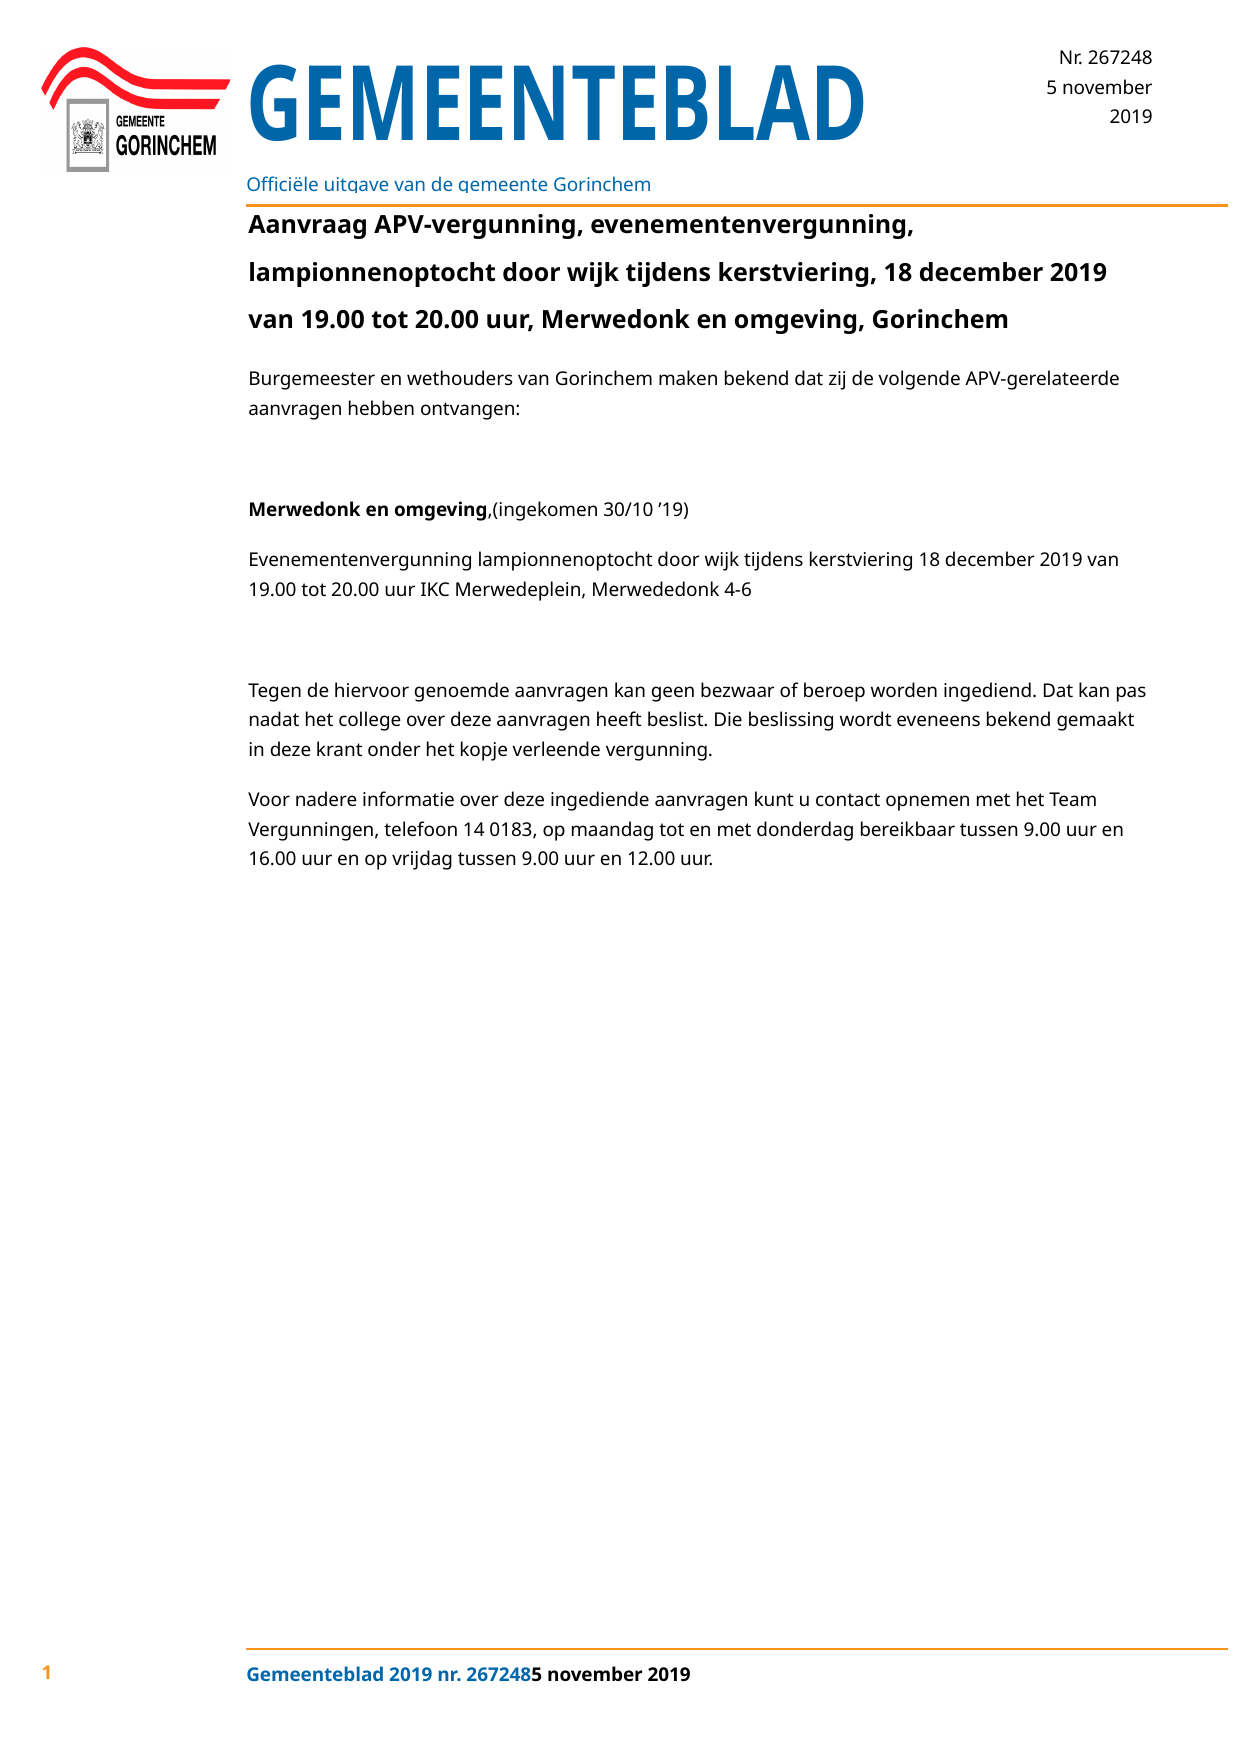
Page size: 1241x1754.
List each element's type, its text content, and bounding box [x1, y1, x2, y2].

text Tegen de hiervoor genoemde aanvragen kan geen bezwaar of beroep worden ingediend. Dat kan pas nadat het college over deze aanvragen heeft beslist. Die beslissing wordt eveneens bekend gemaakt in deze krant onder het kopje verleende vergunning. [248, 677, 1152, 762]
text Evenementenvergunning lampionnenoptocht door wijk tijdens kerstviering 18 december 2019 van 19.00 tot 20.00 uur IKC Merwedeplein, Merwededonk 4-6 [248, 546, 1152, 602]
text Merwedonk en omgeving,(ingekomen 30/10 ’19) [248, 496, 1152, 522]
picture [41, 47, 231, 172]
text Burgemeester en wethouders van Gorinchem maken bekend dat zij de volgende APV-gerelateerde aanvragen hebben ontvangen: [248, 366, 1152, 421]
text Aanvraag APV-vergunning, evenementenvergunning, lampionnenoptocht door wijk tijdens kerstviering, 18 december 2019 van 19.00 tot 20.00 uur, Merwedonk en omgeving, Gorinchem [248, 207, 1152, 336]
text Voor nadere informatie over deze ingediende aanvragen kunt u contact opnemen met het Team Vergunningen, telefoon 14 0183, op maandag tot en met donderdag bereikbaar tussen 9.00 uur en 16.00 uur en op vrijdag tussen 9.00 uur en 12.00 uur. [248, 786, 1152, 871]
